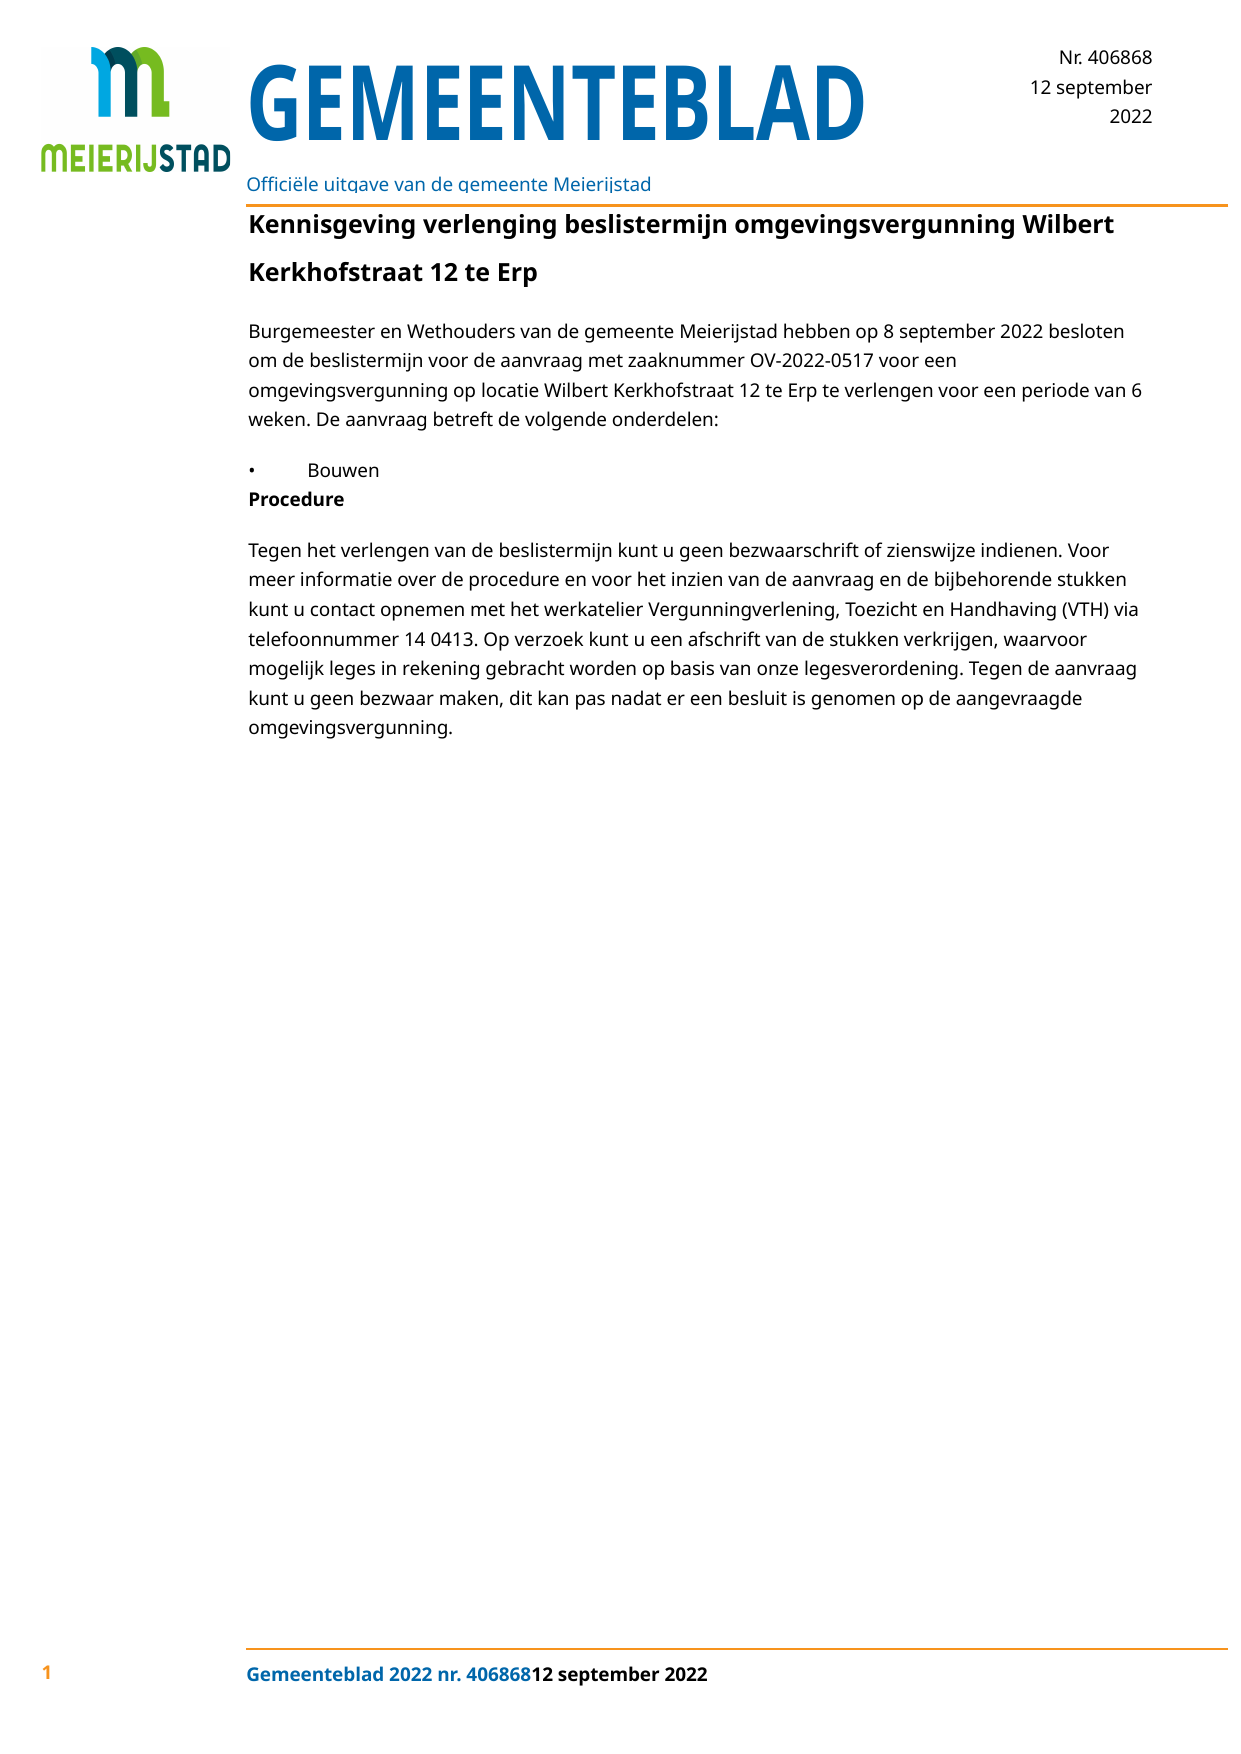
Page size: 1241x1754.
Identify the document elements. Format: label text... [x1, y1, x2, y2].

text Burgemeester en Wethouders van de gemeente Meierijstad hebben op 8 september 2022 besloten om de beslistermijn voor de aanvraag met zaaknummer OV-2022-0517 voor een omgevingsvergunning op locatie Wilbert Kerkhofstraat 12 te Erp te verlengen voor een periode van 6 weken. De aanvraag betreft de volgende onderdelen: [248, 318, 1152, 432]
list Bouwen [248, 457, 1152, 483]
text Tegen het verlengen van de beslistermijn kunt u geen bezwaarschrift of zienswijze indienen. Voor meer informatie over de procedure en voor het inzien van de aanvraag en de bijbehorende stukken kunt u contact opnemen met het werkatelier Vergunningverlening, Toezicht en Handhaving (VTH) via telefoonnummer 14 0413. Op verzoek kunt u een afschrift van de stukken verkrijgen, waarvoor mogelijk leges in rekening gebracht worden op basis van onze legesverordening. Tegen de aanvraag kunt u geen bezwaar maken, dit kan pas nadat er een besluit is genomen op de aangevraagde omgevingsvergunning. [248, 537, 1152, 740]
picture [41, 47, 231, 172]
text Kennisgeving verlenging beslistermijn omgevingsvergunning Wilbert Kerkhofstraat 12 te Erp [248, 207, 1152, 288]
text Procedure [248, 487, 1152, 512]
